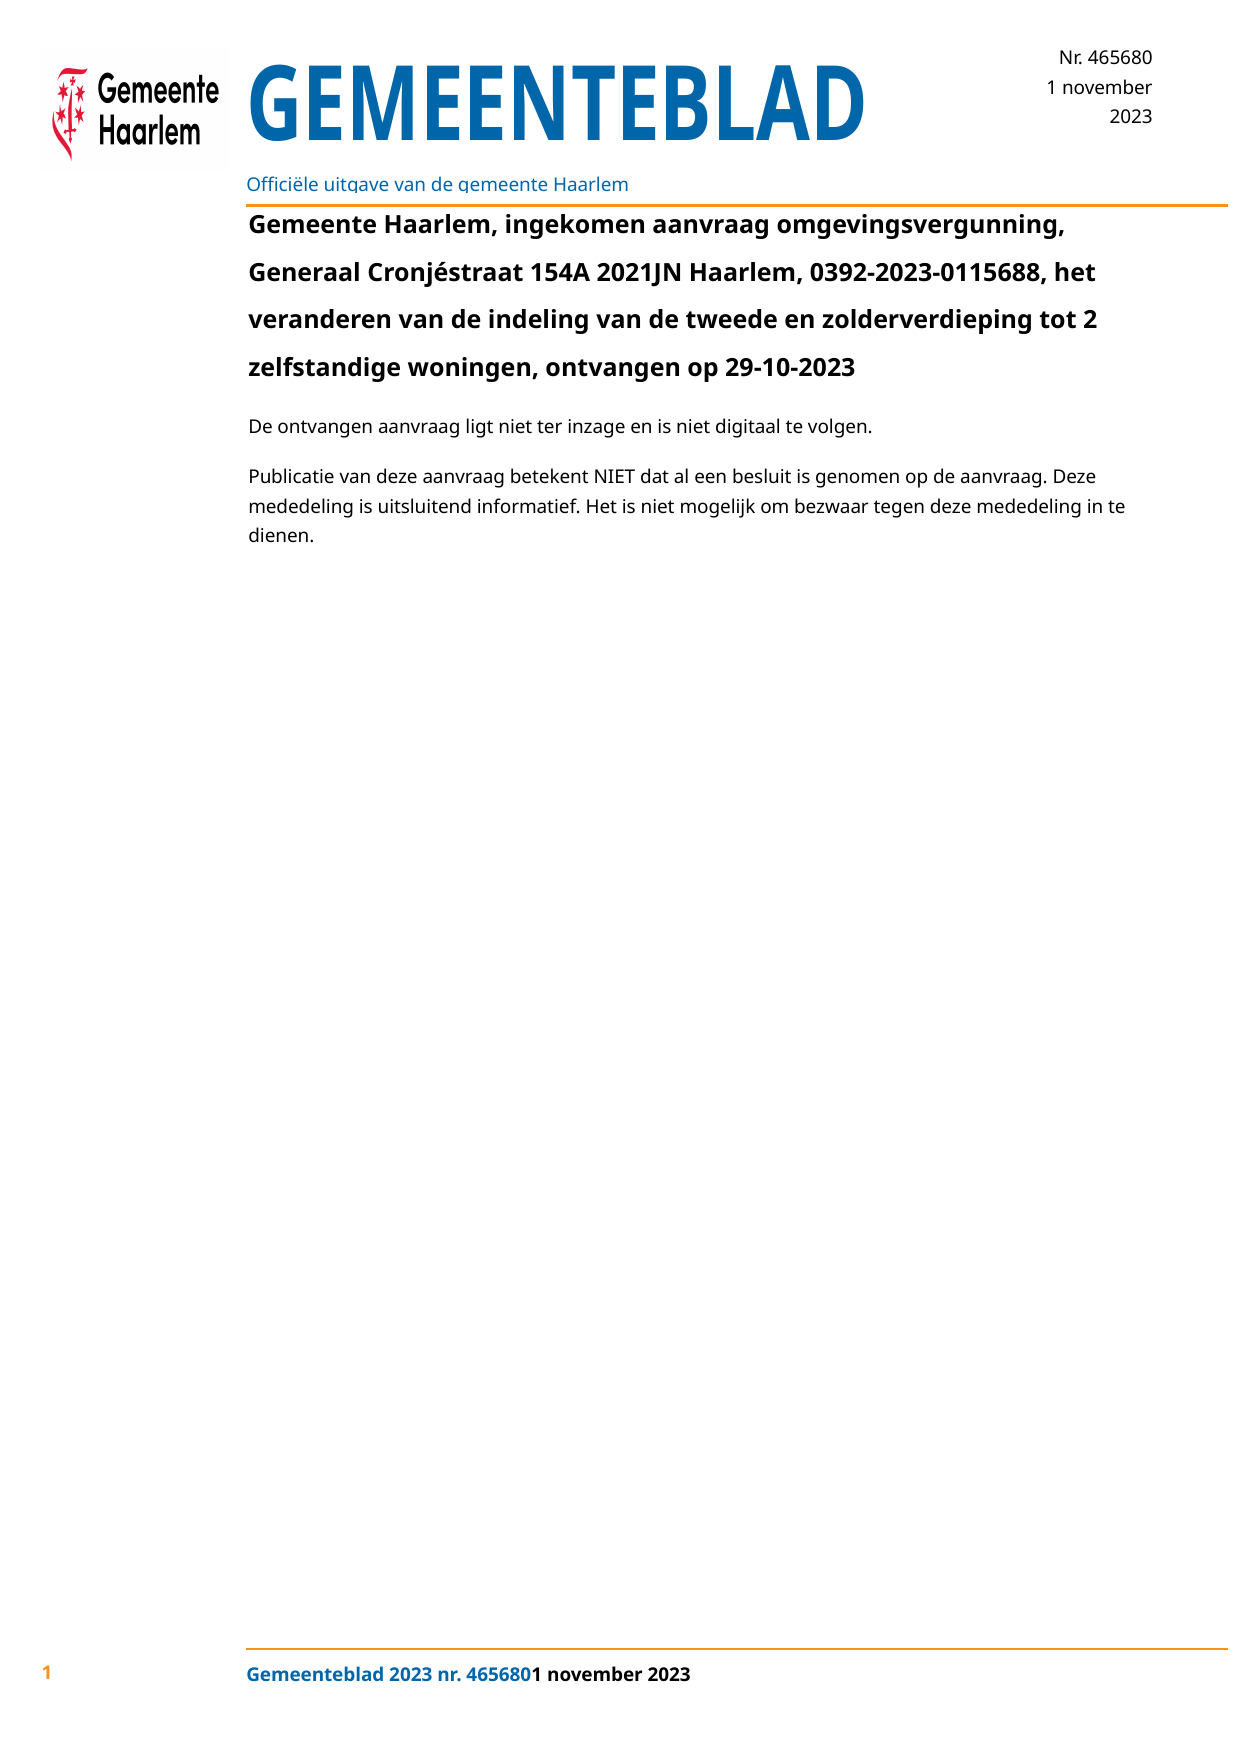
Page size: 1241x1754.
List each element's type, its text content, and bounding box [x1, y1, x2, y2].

picture [41, 47, 231, 172]
text Publicatie van deze aanvraag betekent NIET dat al een besluit is genomen op de aanvraag. Deze mededeling is uitsluitend informatief. Het is niet mogelijk om bezwaar tegen deze mededeling in te dienen. [248, 463, 1152, 548]
text Gemeente Haarlem, ingekomen aanvraag omgevingsvergunning, Generaal Cronjéstraat 154A 2021JN Haarlem, 0392-2023-0115688, het veranderen van de indeling van de tweede en zolderverdieping tot 2 zelfstandige woningen, ontvangen op 29-10-2023 [248, 207, 1152, 384]
text De ontvangen aanvraag ligt niet ter inzage en is niet digitaal te volgen. [248, 413, 1152, 439]
